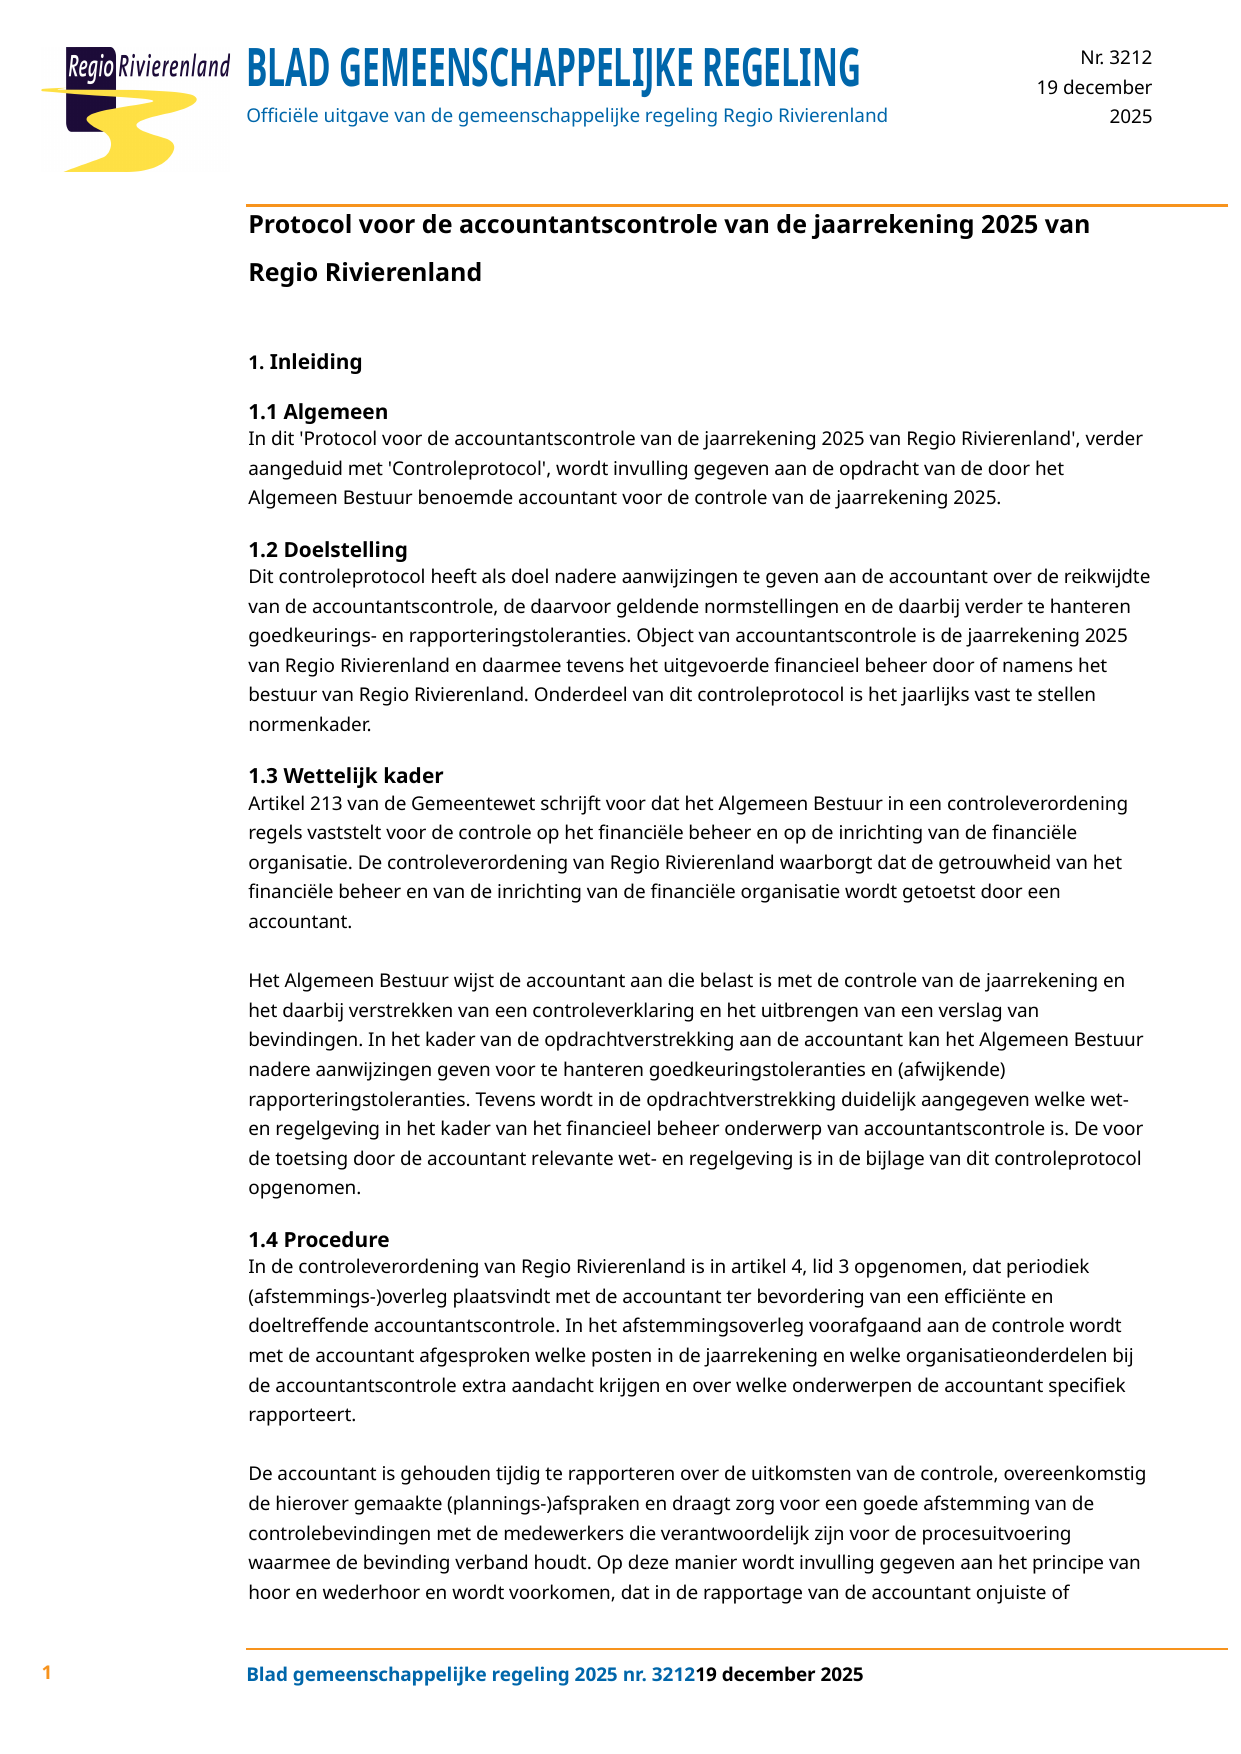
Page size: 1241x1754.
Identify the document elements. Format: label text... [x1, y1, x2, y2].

text De accountant is gehouden tijdig te rapporteren over de uitkomsten van de controle, overeenkomstig de hierover gemaakte (plannings-)afspraken en draagt zorg voor een goede afstemming van de controlebevindingen met de medewerkers die verantwoordelijk zijn voor de procesuitvoering waarmee de bevinding verband houdt. Op deze manier wordt invulling gegeven aan het principe van hoor en wederhoor en wordt voorkomen, dat in de rapportage van de accountant onjuiste of [248, 1461, 1152, 1604]
text 1. Inleiding [248, 347, 1152, 376]
text 1.4 Procedure [248, 1225, 1152, 1253]
text Protocol voor de accountantscontrole van de jaarrekening 2025 van Regio Rivierenland [248, 207, 1152, 288]
text In dit 'Protocol voor de accountantscontrole van de jaarrekening 2025 van Regio Rivierenland', verder aangeduid met 'Controleprotocol', wordt invulling gegeven aan de opdracht van de door het Algemeen Bestuur benoemde accountant voor de controle van de jaarrekening 2025. [248, 425, 1152, 510]
text 1.1 Algemeen [248, 397, 1152, 425]
text 1.2 Doelstelling [248, 535, 1152, 563]
text Artikel 213 van de Gemeentewet schrijft voor dat het Algemeen Bestuur in een controleverordening regels vaststelt voor de controle op het financiële beheer en op de inrichting van de financiële organisatie. De controleverordening van Regio Rivierenland waarborgt dat de getrouwheid van het financiële beheer en van de inrichting van de financiële organisatie wordt getoetst door een accountant. [248, 790, 1152, 934]
text Dit controleprotocol heeft als doel nadere aanwijzingen te geven aan de accountant over de reikwijdte van de accountantscontrole, de daarvoor geldende normstellingen en de daarbij verder te hanteren goedkeurings- en rapporteringstoleranties. Object van accountantscontrole is de jaarrekening 2025 van Regio Rivierenland en daarmee tevens het uitgevoerde financieel beheer door of namens het bestuur van Regio Rivierenland. Onderdeel van dit controleprotocol is het jaarlijks vast te stellen normenkader. [248, 563, 1152, 737]
picture [41, 47, 231, 172]
text In de controleverordening van Regio Rivierenland is in artikel 4, lid 3 opgenomen, dat periodiek (afstemmings-)overleg plaatsvindt met de accountant ter bevordering van een efficiënte en doeltreffende accountantscontrole. In het afstemmingsoverleg voorafgaand aan de controle wordt met de accountant afgesproken welke posten in de jaarrekening en welke organisatieonderdelen bij de accountantscontrole extra aandacht krijgen en over welke onderwerpen de accountant specifiek rapporteert. [248, 1253, 1152, 1427]
text 1.3 Wettelijk kader [248, 762, 1152, 790]
text Het Algemeen Bestuur wijst de accountant aan die belast is met de controle van de jaarrekening en het daarbij verstrekken van een controleverklaring en het uitbrengen van een verslag van bevindingen. In het kader van de opdrachtverstrekking aan de accountant kan het Algemeen Bestuur nadere aanwijzingen geven voor te hanteren goedkeuringstoleranties en (afwijkende) rapporteringstoleranties. Tevens wordt in de opdrachtverstrekking duidelijk aangegeven welke wet- en regelgeving in het kader van het financieel beheer onderwerp van accountantscontrole is. De voor de toetsing door de accountant relevante wet- en regelgeving is in de bijlage van dit controleprotocol opgenomen. [248, 967, 1152, 1200]
